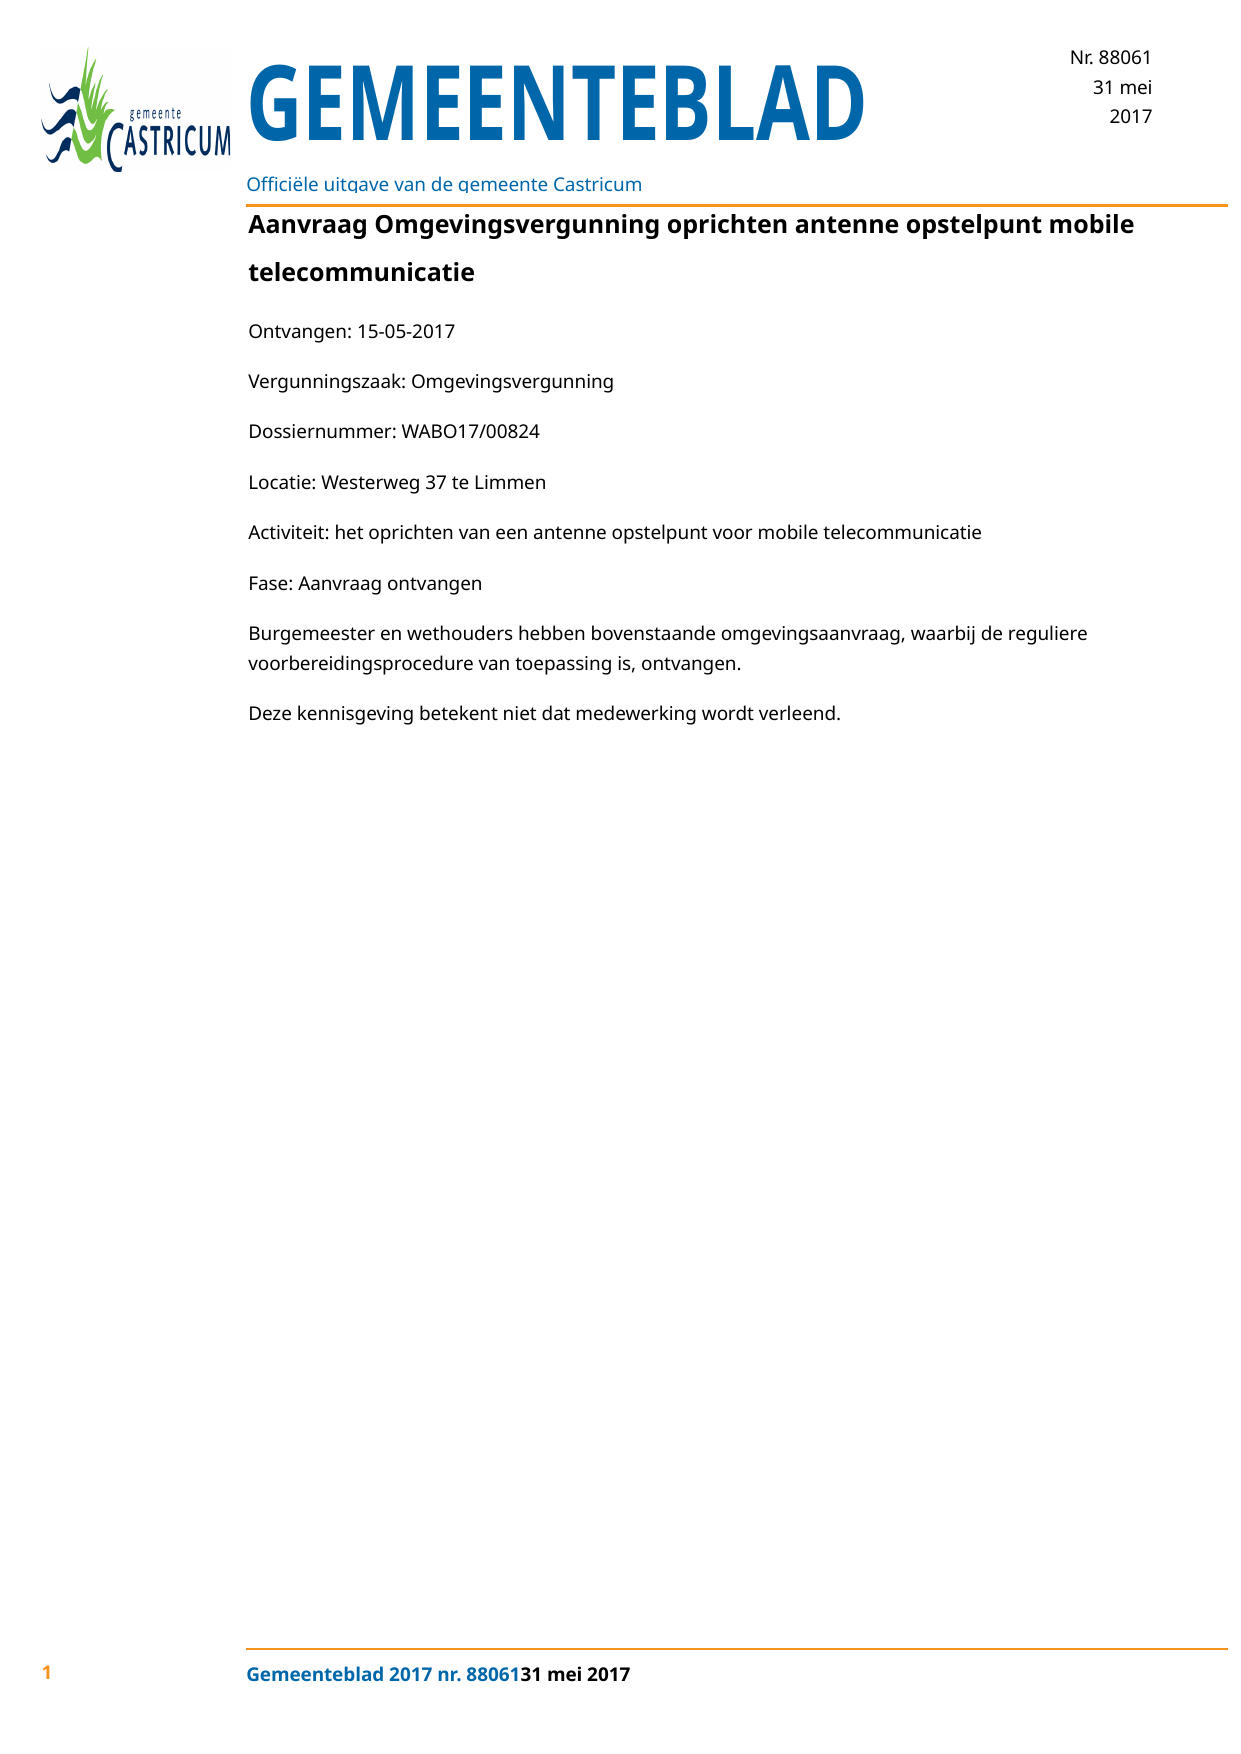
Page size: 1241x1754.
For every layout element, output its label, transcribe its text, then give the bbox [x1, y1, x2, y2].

text Burgemeester en wethouders hebben bovenstaande omgevingsaanvraag, waarbij de reguliere voorbereidingsprocedure van toepassing is, ontvangen. [248, 620, 1152, 676]
text Dossiernummer: WABO17/00824 [248, 419, 1152, 444]
text Ontvangen: 15-05-2017 [248, 318, 1152, 344]
text Activiteit: het oprichten van een antenne opstelpunt voor mobile telecommunicatie [248, 519, 1152, 545]
picture [41, 47, 231, 172]
text Aanvraag Omgevingsvergunning oprichten antenne opstelpunt mobile telecommunicatie [248, 207, 1152, 288]
text Locatie: Westerweg 37 te Limmen [248, 469, 1152, 495]
text Fase: Aanvraag ontvangen [248, 570, 1152, 596]
text Vergunningszaak: Omgevingsvergunning [248, 368, 1152, 394]
text Deze kennisgeving betekent niet dat medewerking wordt verleend. [248, 700, 1152, 726]
